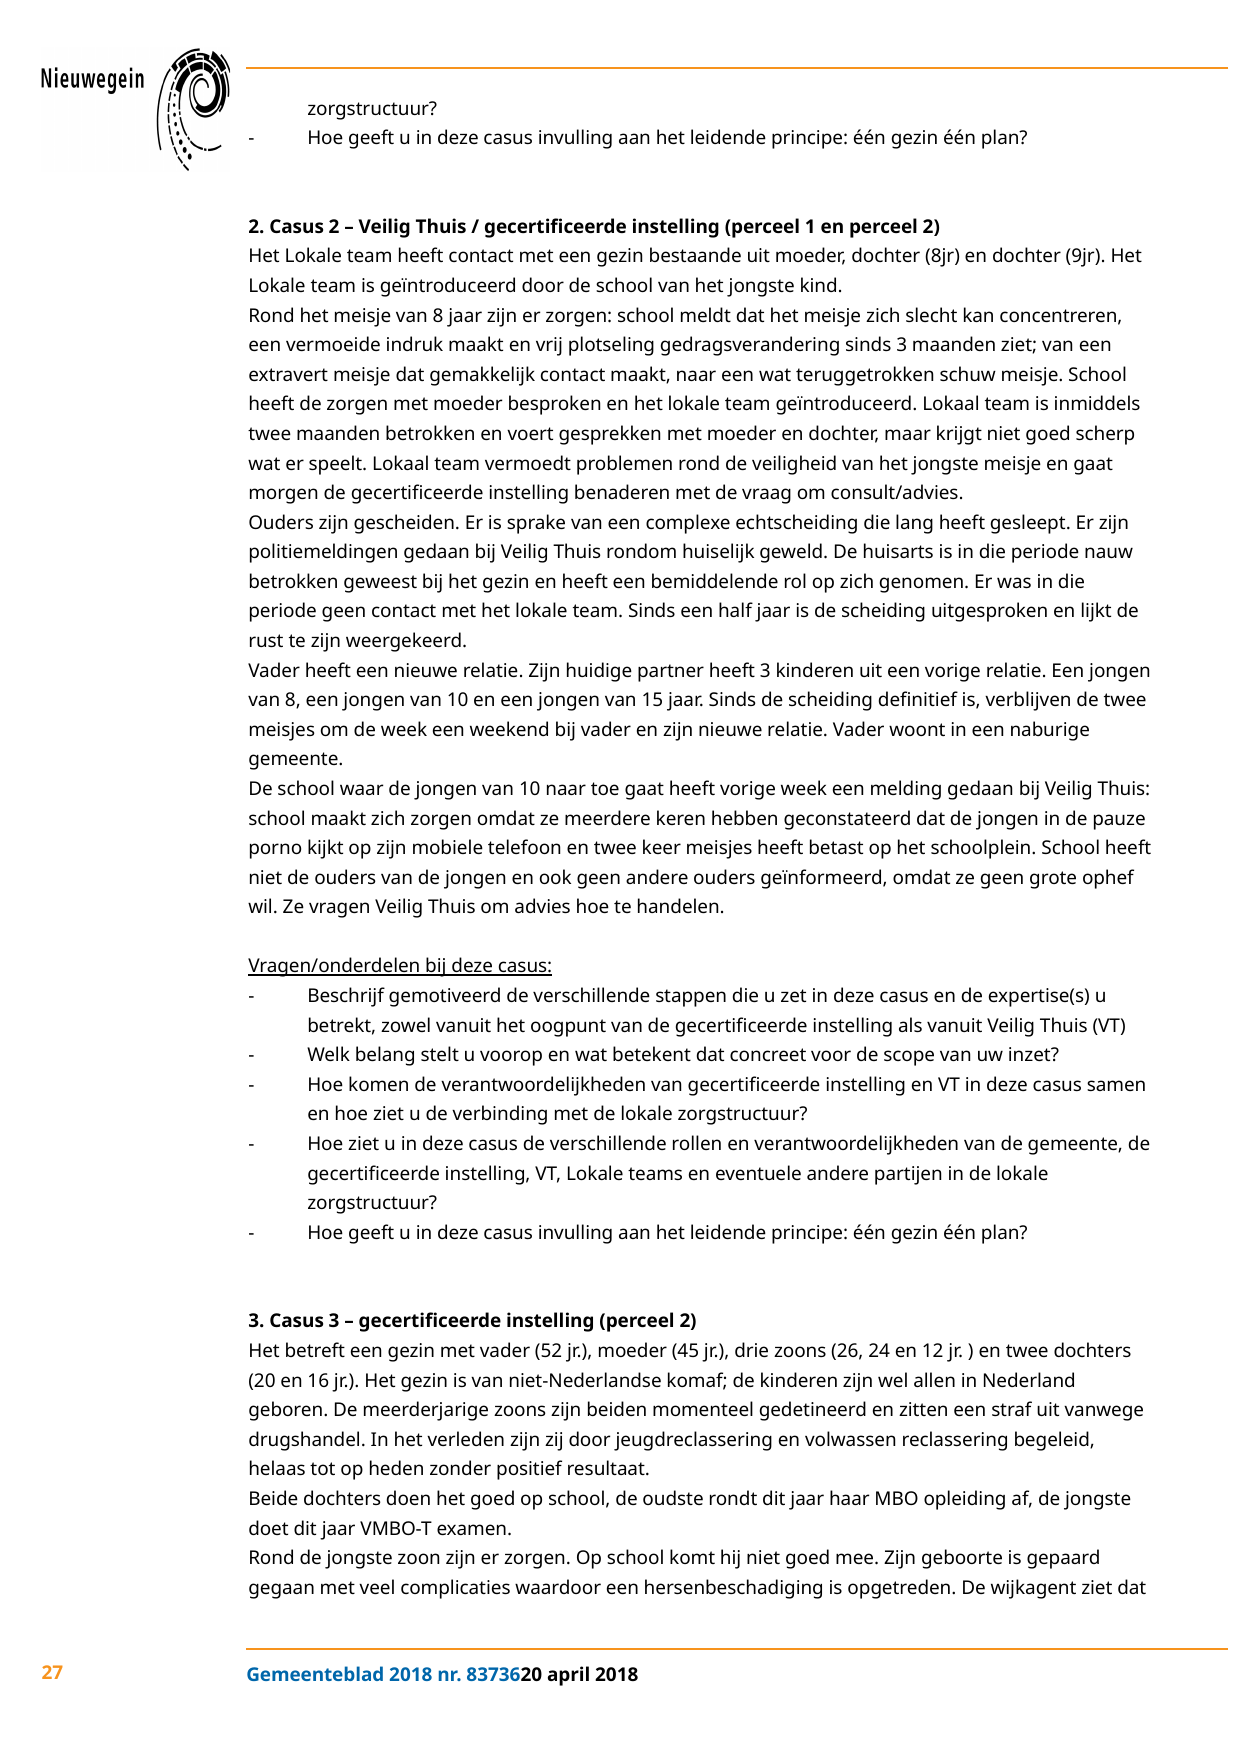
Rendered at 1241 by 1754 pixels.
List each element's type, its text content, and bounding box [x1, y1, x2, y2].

text De school waar de jongen van 10 naar toe gaat heeft vorige week een melding gedaan bij Veilig Thuis: school maakt zich zorgen omdat ze meerdere keren hebben geconstateerd dat de jongen in de pauze porno kijkt op zijn mobiele telefoon en twee keer meisjes heeft betast op het schoolplein. School heeft niet de ouders van de jongen en ook geen andere ouders geïnformeerd, omdat ze geen grote ophef wil. Ze vragen Veilig Thuis om advies hoe te handelen. [248, 775, 1152, 919]
list zorgstructuur? [248, 95, 1152, 121]
text Het betreft een gezin met vader (52 jr.), moeder (45 jr.), drie zoons (26, 24 en 12 jr. ) en twee dochters (20 en 16 jr.). Het gezin is van niet-Nederlandse komaf; de kinderen zijn wel allen in Nederland geboren. De meerderjarige zoons zijn beiden momenteel gedetineerd en zitten een straf uit vanwege drugshandel. In het verleden zijn zij door jeugdreclassering en volwassen reclassering begeleid, helaas tot op heden zonder positief resultaat. [248, 1337, 1152, 1481]
text Rond de jongste zoon zijn er zorgen. Op school komt hij niet goed mee. Zijn geboorte is gepaard gegaan met veel complicaties waardoor een hersenbeschadiging is opgetreden. De wijkagent ziet dat [248, 1544, 1152, 1600]
text Vader heeft een nieuwe relatie. Zijn huidige partner heeft 3 kinderen uit een vorige relatie. Een jongen van 8, een jongen van 10 en een jongen van 15 jaar. Sinds de scheiding definitief is, verblijven de twee meisjes om de week een weekend bij vader en zijn nieuwe relatie. Vader woont in een naburige gemeente. [248, 657, 1152, 771]
text 3. Casus 3 – gecertificeerde instelling (perceel 2) [248, 1308, 1152, 1333]
picture [41, 47, 231, 172]
list Welk belang stelt u voorop en wat betekent dat concreet voor de scope van uw inzet? [248, 1041, 1152, 1067]
text Vragen/onderdelen bij deze casus: [248, 953, 1152, 978]
text Rond het meisje van 8 jaar zijn er zorgen: school meldt dat het meisje zich slecht kan concentreren, een vermoeide indruk maakt en vrij plotseling gedragsverandering sinds 3 maanden ziet; van een extravert meisje dat gemakkelijk contact maakt, naar een wat teruggetrokken schuw meisje. School heeft de zorgen met moeder besproken en het lokale team geïntroduceerd. Lokaal team is inmiddels twee maanden betrokken en voert gesprekken met moeder en dochter, maar krijgt niet goed scherp wat er speelt. Lokaal team vermoedt problemen rond de veiligheid van het jongste meisje en gaat morgen de gecertificeerde instelling benaderen met de vraag om consult/advies. [248, 302, 1152, 505]
list Hoe geeft u in deze casus invulling aan het leidende principe: één gezin één plan? [248, 1219, 1152, 1245]
list Hoe geeft u in deze casus invulling aan het leidende principe: één gezin één plan? [248, 124, 1152, 150]
text 2. Casus 2 – Veilig Thuis / gecertificeerde instelling (perceel 1 en perceel 2) [248, 213, 1152, 239]
list Hoe ziet u in deze casus de verschillende rollen en verantwoordelijkheden van de gemeente, de gecertificeerde instelling, VT, Lokale teams en eventuele andere partijen in de lokale zorgstructuur? [248, 1130, 1152, 1215]
list Beschrijf gemotiveerd de verschillende stappen die u zet in deze casus en de expertise(s) u betrekt, zowel vanuit het oogpunt van de gecertificeerde instelling als vanuit Veilig Thuis (VT) [248, 982, 1152, 1038]
text Beide dochters doen het goed op school, de oudste rondt dit jaar haar MBO opleiding af, de jongste doet dit jaar VMBO-T examen. [248, 1485, 1152, 1541]
list Hoe komen de verantwoordelijkheden van gecertificeerde instelling en VT in deze casus samen en hoe ziet u de verbinding met de lokale zorgstructuur? [248, 1071, 1152, 1126]
text Het Lokale team heeft contact met een gezin bestaande uit moeder, dochter (8jr) en dochter (9jr). Het Lokale team is geïntroduceerd door de school van het jongste kind. [248, 243, 1152, 298]
text Ouders zijn gescheiden. Er is sprake van een complexe echtscheiding die lang heeft gesleept. Er zijn politiemeldingen gedaan bij Veilig Thuis rondom huiselijk geweld. De huisarts is in die periode nauw betrokken geweest bij het gezin en heeft een bemiddelende rol op zich genomen. Er was in die periode geen contact met het lokale team. Sinds een half jaar is de scheiding uitgesproken en lijkt de rust te zijn weergekeerd. [248, 509, 1152, 653]
